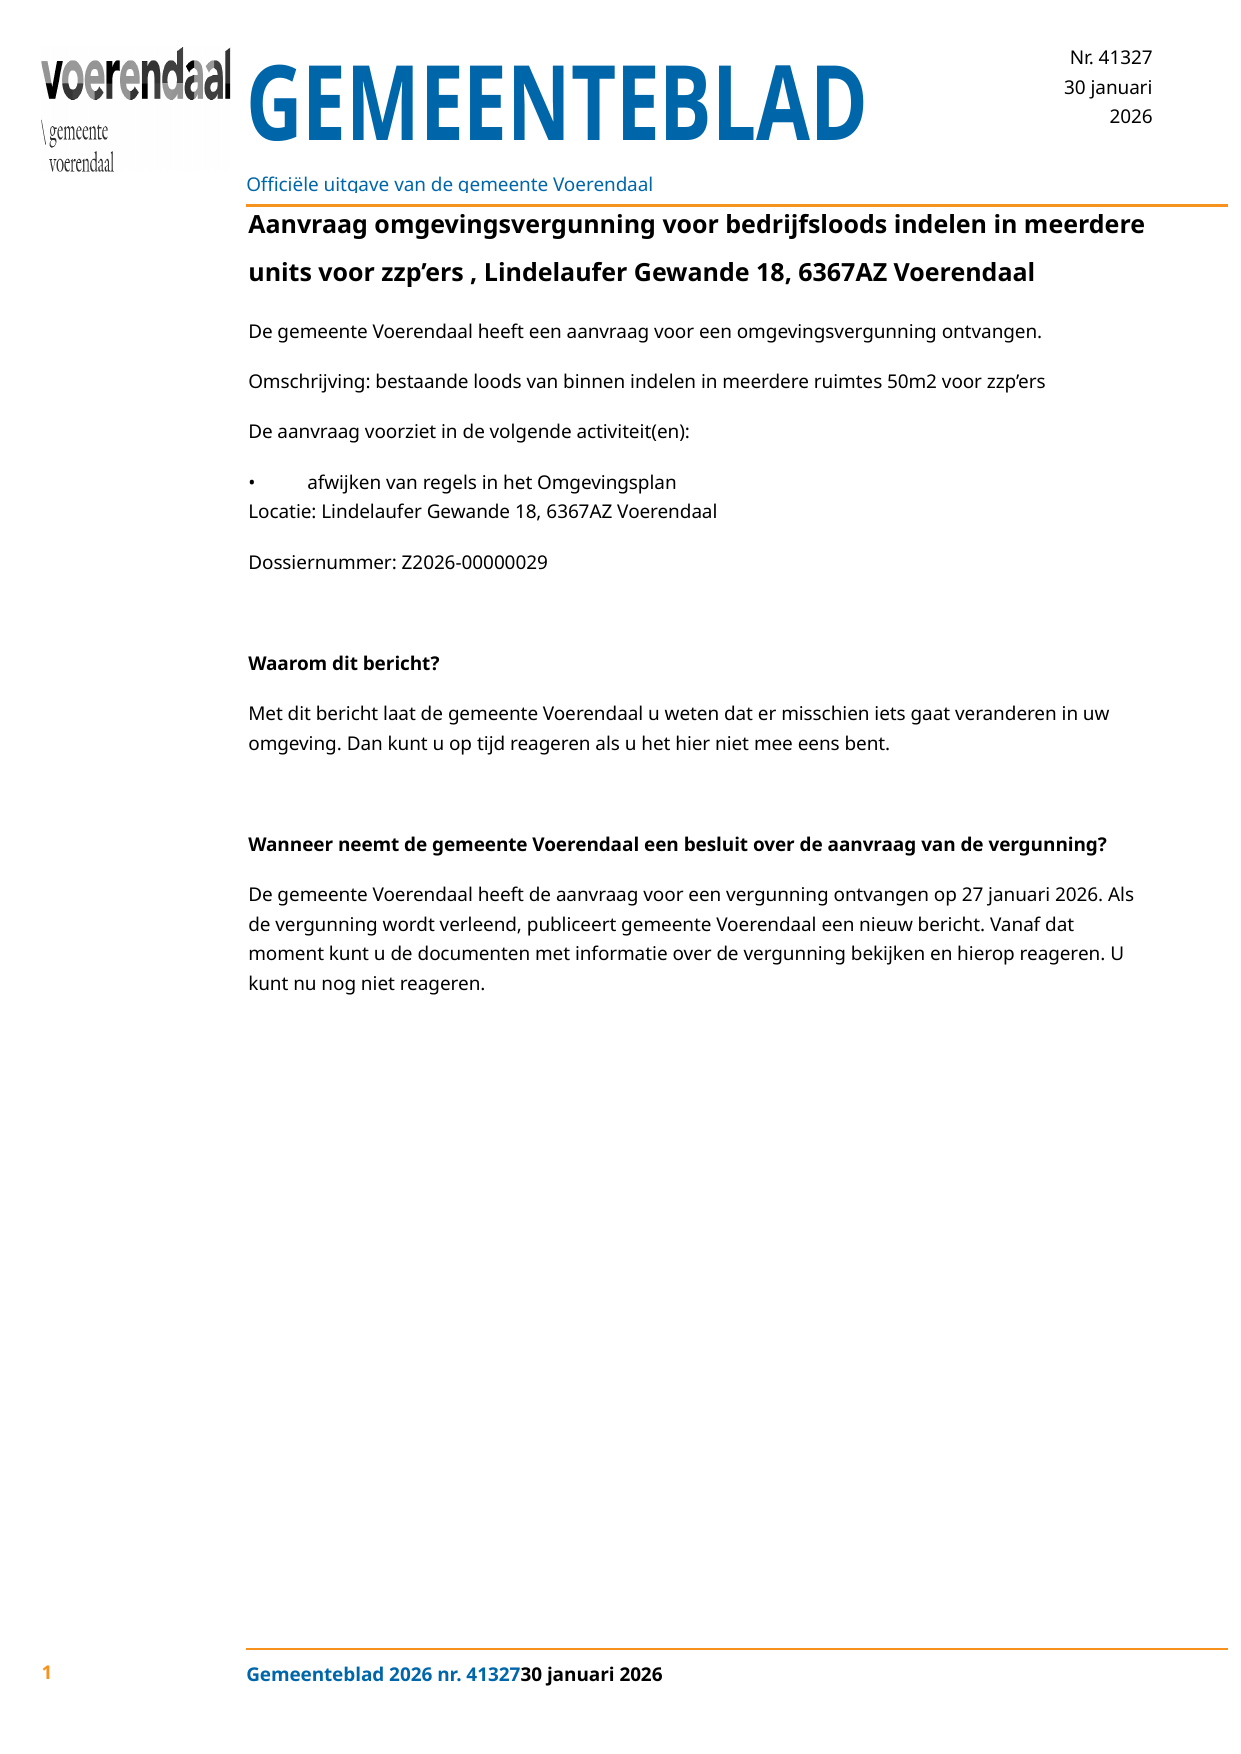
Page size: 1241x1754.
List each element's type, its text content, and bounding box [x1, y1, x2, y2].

text De aanvraag voorziet in de volgende activiteit(en): [248, 419, 1152, 444]
text De gemeente Voerendaal heeft de aanvraag voor een vergunning ontvangen op 27 januari 2026. Als de vergunning wordt verleend, publiceert gemeente Voerendaal een nieuw bericht. Vanaf dat moment kunt u de documenten met informatie over de vergunning bekijken en hierop reageren. U kunt nu nog niet reageren. [248, 881, 1152, 996]
text Waarom dit bericht? [248, 650, 1152, 676]
picture [41, 47, 231, 172]
text De gemeente Voerendaal heeft een aanvraag voor een omgevingsvergunning ontvangen. [248, 318, 1152, 344]
text Wanneer neemt de gemeente Voerendaal een besluit over de aanvraag van de vergunning? [248, 831, 1152, 857]
text Met dit bericht laat de gemeente Voerendaal u weten dat er misschien iets gaat veranderen in uw omgeving. Dan kunt u op tijd reageren als u het hier niet mee eens bent. [248, 700, 1152, 756]
text Aanvraag omgevingsvergunning voor bedrijfsloods indelen in meerdere units voor zzp’ers , Lindelaufer Gewande 18, 6367AZ Voerendaal [248, 207, 1152, 288]
text Locatie: Lindelaufer Gewande 18, 6367AZ Voerendaal [248, 499, 1152, 524]
text Omschrijving: bestaande loods van binnen indelen in meerdere ruimtes 50m2 voor zzp’ers [248, 368, 1152, 394]
list afwijken van regels in het Omgevingsplan [248, 469, 1152, 495]
text Dossiernummer: Z2026-00000029 [248, 549, 1152, 575]
